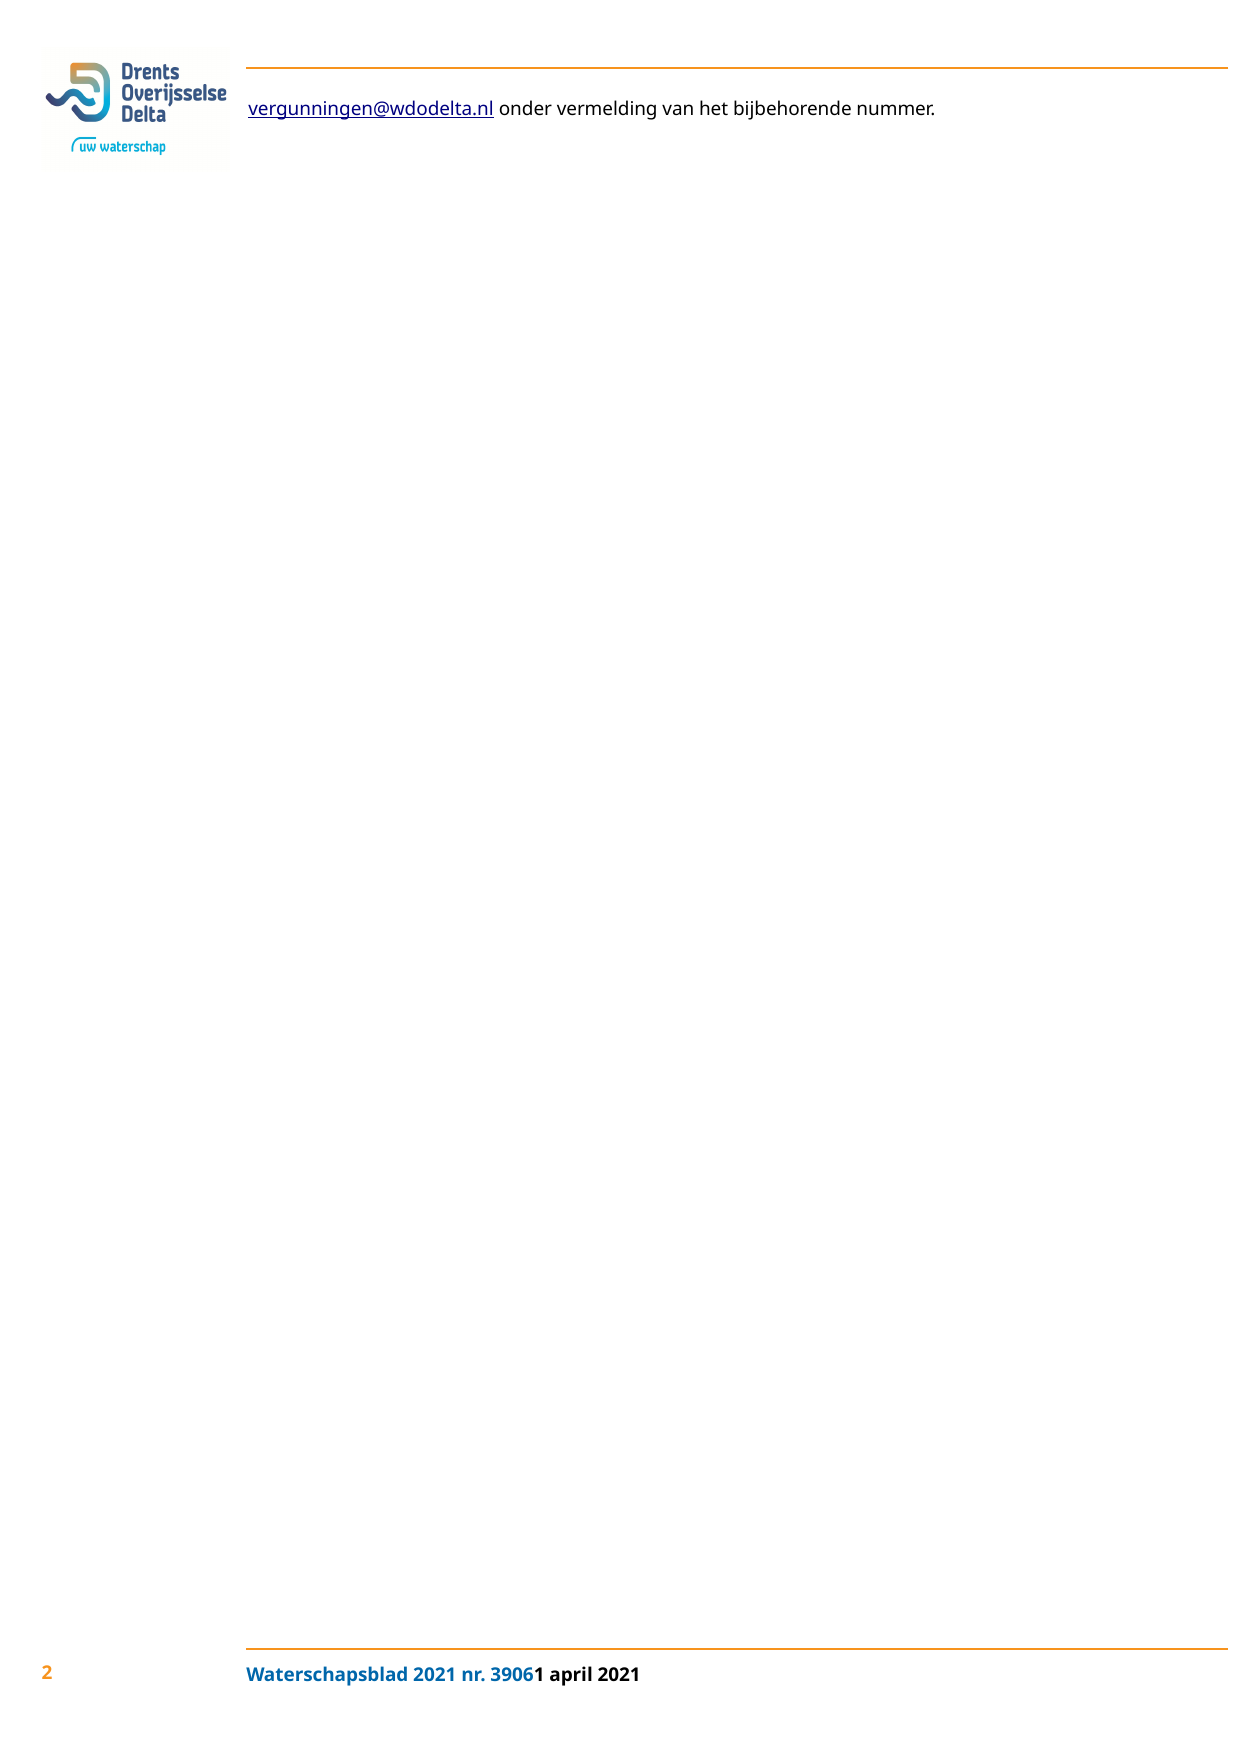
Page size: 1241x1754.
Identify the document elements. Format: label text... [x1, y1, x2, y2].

picture [41, 47, 231, 172]
text vergunningen@wdodelta.nl onder vermelding van het bijbehorende nummer. [248, 95, 1152, 121]
